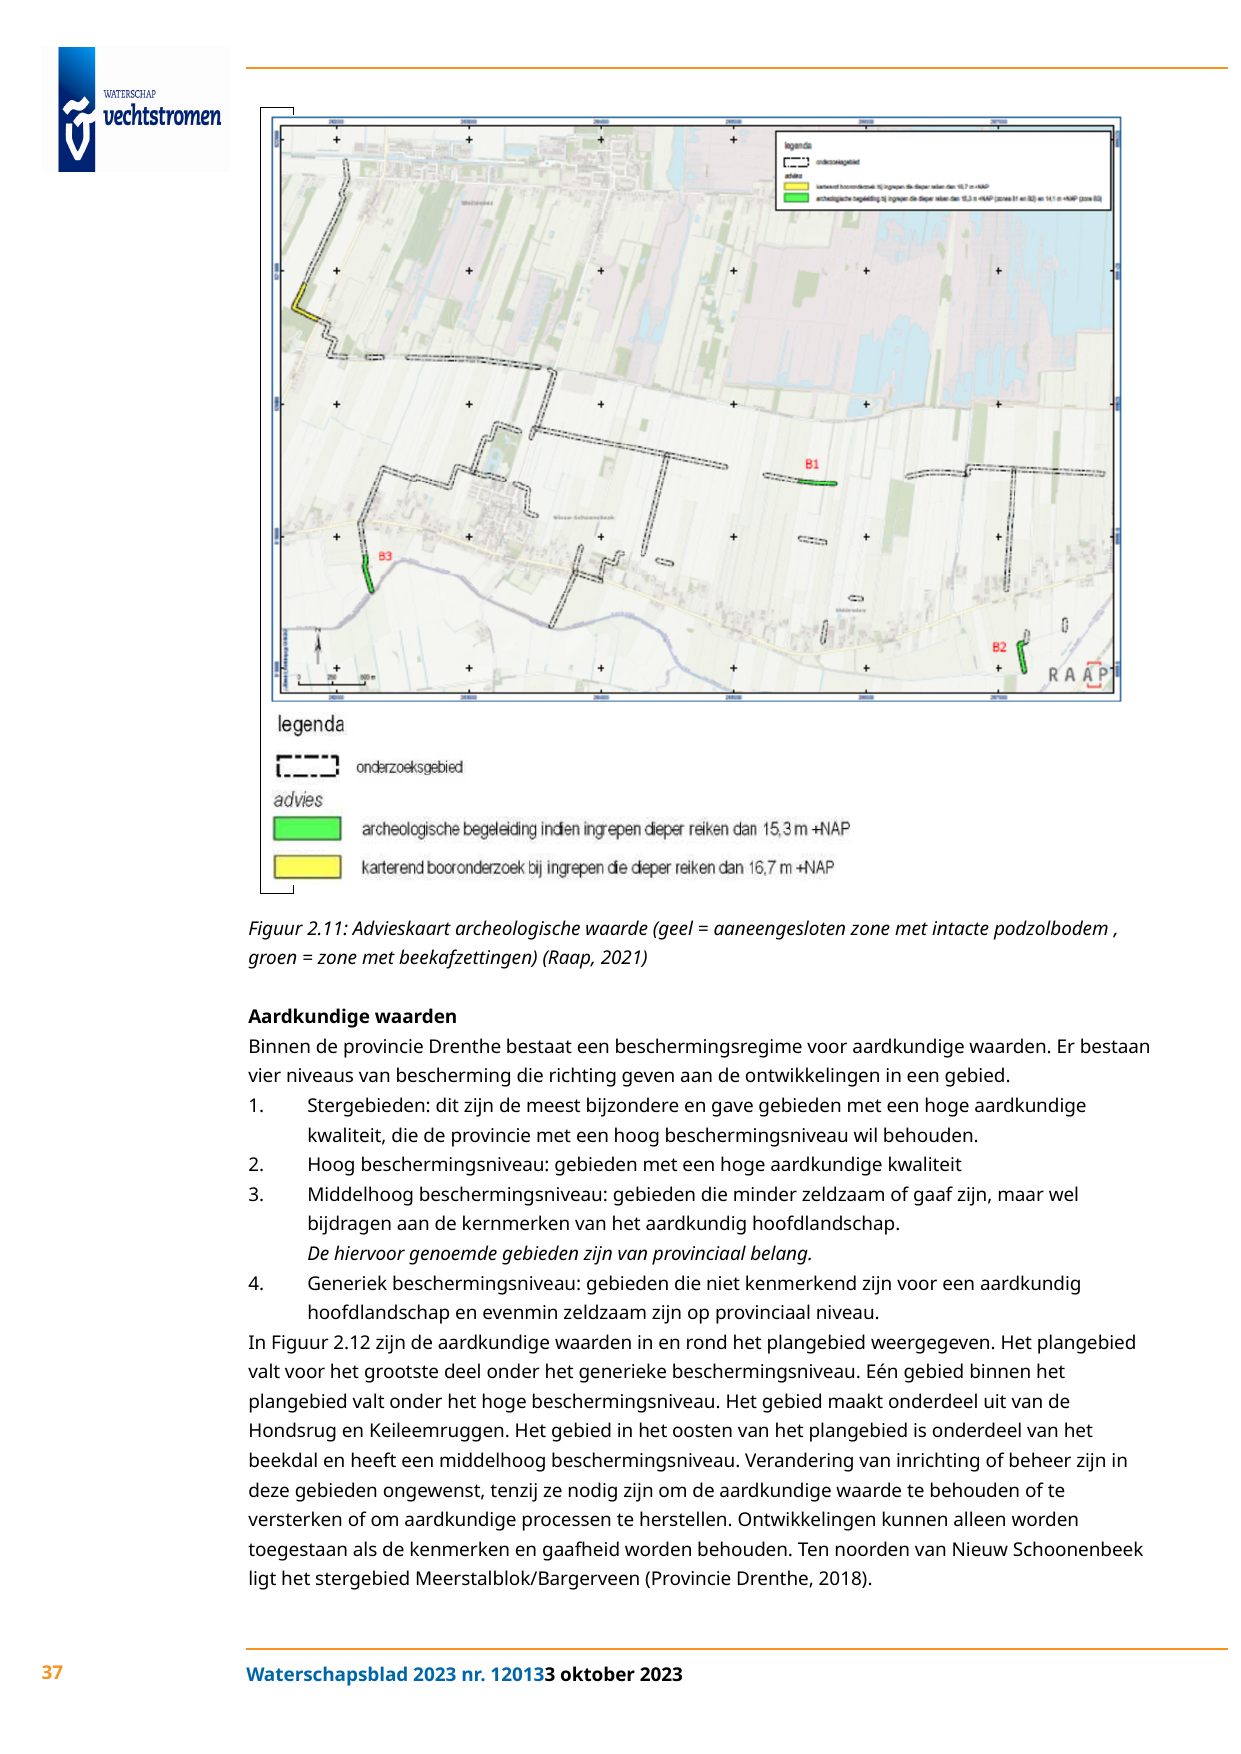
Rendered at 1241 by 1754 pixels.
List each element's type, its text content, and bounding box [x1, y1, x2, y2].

list Stergebieden: dit zijn de meest bijzondere en gave gebieden met een hoge aardkundige kwaliteit, die de provincie met een hoog beschermingsniveau wil behouden. [248, 1092, 1152, 1148]
picture [41, 47, 231, 172]
list Generiek beschermingsniveau: gebieden die niet kenmerkend zijn voor een aardkundig hoofdlandschap en evenmin zeldzaam zijn op provinciaal niveau. [248, 1270, 1152, 1325]
text Figuur 2.11: Advieskaart archeologische waarde (geel = aaneengesloten zone met intacte podzolbodem , groen = zone met beekafzettingen) (Raap, 2021) [248, 915, 1152, 970]
list Middelhoog beschermingsniveau: gebieden die minder zeldzaam of gaaf zijn, maar wel bijdragen aan de kernmerken van het aardkundig hoofdlandschap. [248, 1181, 1152, 1236]
list De hiervoor genoemde gebieden zijn van provinciaal belang. [248, 1240, 1152, 1266]
picture [268, 115, 1125, 885]
list Hoog beschermingsniveau: gebieden met een hoge aardkundige kwaliteit [248, 1151, 1152, 1177]
text In Figuur 2.12 zijn de aardkundige waarden in en rond het plangebied weergegeven. Het plangebied valt voor het grootste deel onder het generieke beschermingsniveau. Eén gebied binnen het plangebied valt onder het hoge beschermingsniveau. Het gebied maakt onderdeel uit van de Hondsrug en Keileemruggen. Het gebied in het oosten van het plangebied is onderdeel van het beekdal en heeft een middelhoog beschermingsniveau. Verandering van inrichting of beheer zijn in deze gebieden ongewenst, tenzij ze nodig zijn om de aardkundige waarde te behouden of te versterken of om aardkundige processen te herstellen. Ontwikkelingen kunnen alleen worden toegestaan als de kenmerken en gaafheid worden behouden. Ten noorden van Nieuw Schoonenbeek ligt het stergebied Meerstalblok/Bargerveen (Provincie Drenthe, 2018). [248, 1329, 1152, 1591]
text Binnen de provincie Drenthe bestaat een beschermingsregime voor aardkundige waarden. Er bestaan vier niveaus van bescherming die richting geven aan de ontwikkelingen in een gebied. [248, 1033, 1152, 1088]
text Aardkundige waarden [248, 1003, 1152, 1029]
